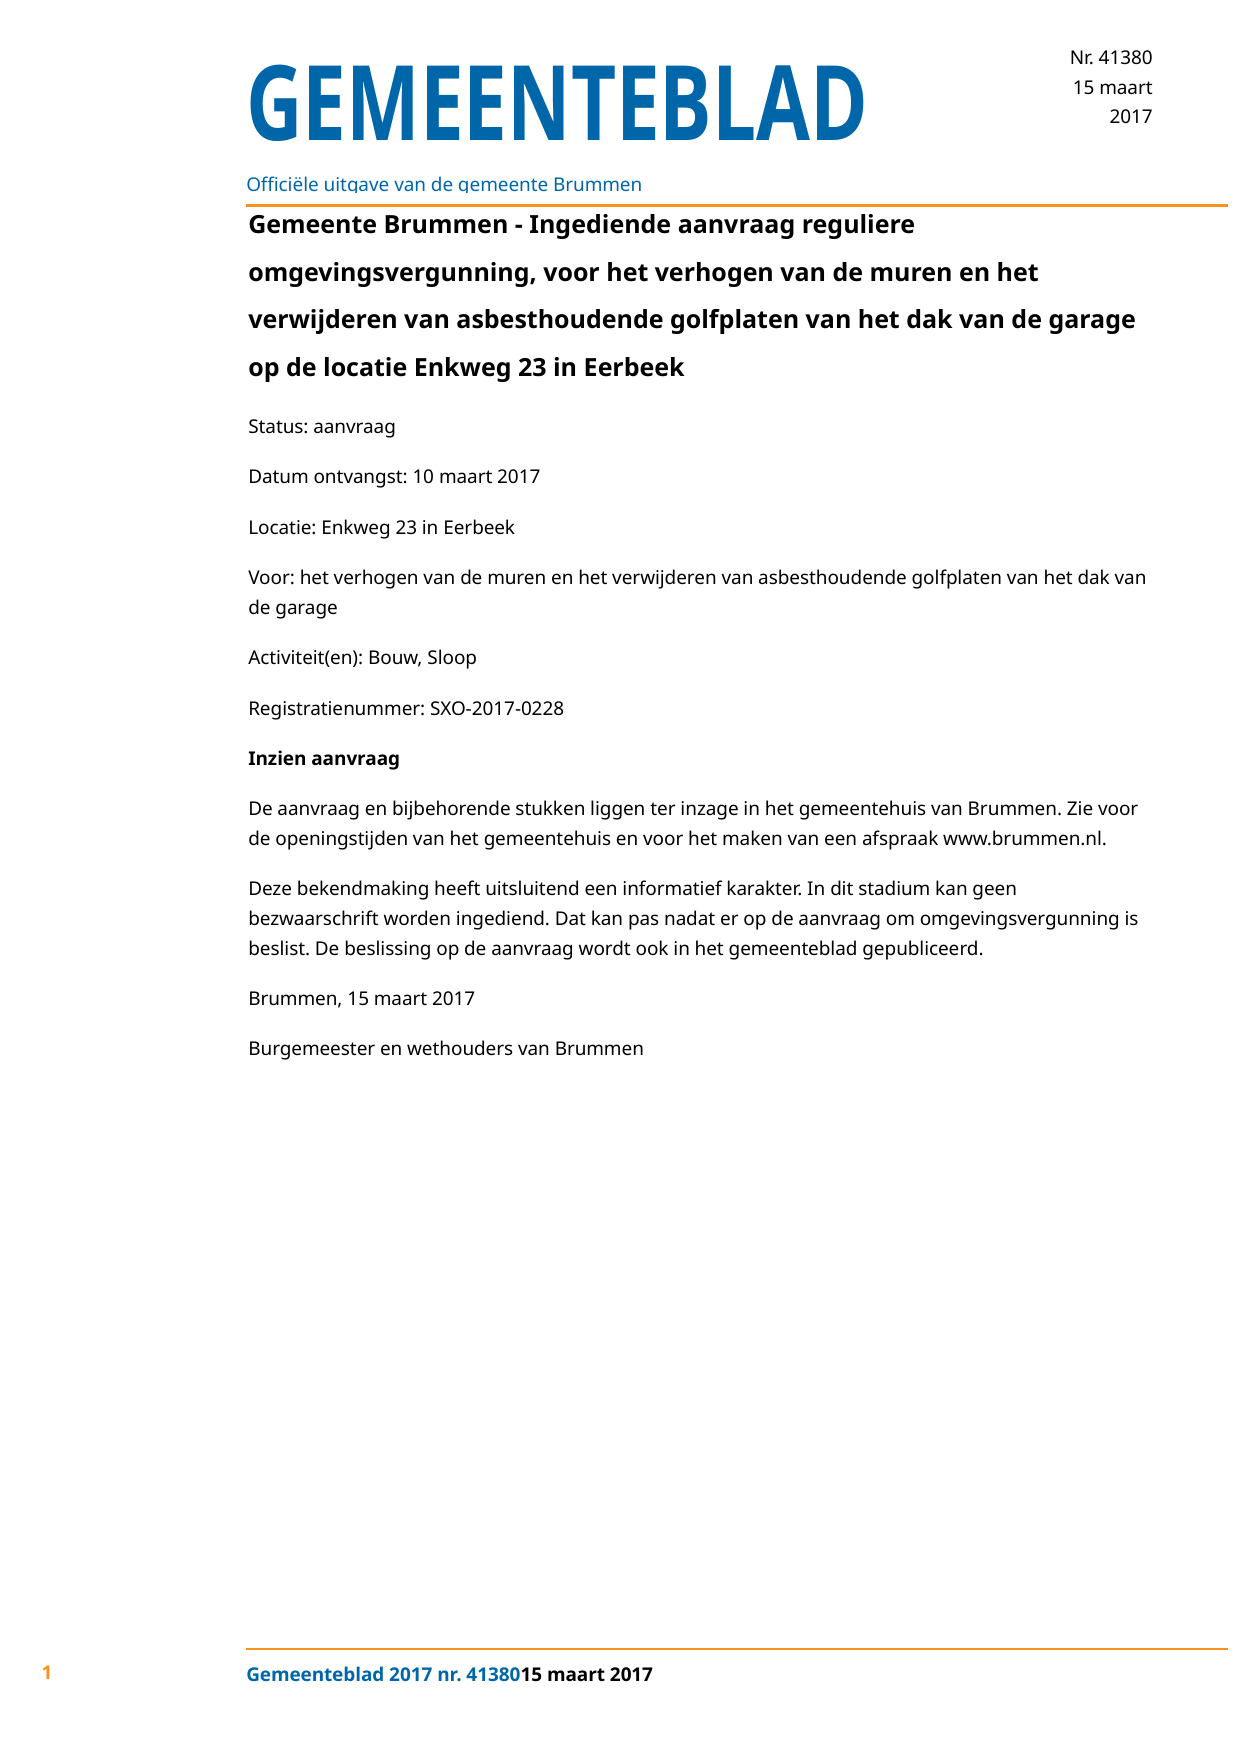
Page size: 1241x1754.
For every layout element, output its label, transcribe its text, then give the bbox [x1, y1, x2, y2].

text Status: aanvraag [248, 413, 1152, 439]
text De aanvraag en bijbehorende stukken liggen ter inzage in het gemeentehuis van Brummen. Zie voor de openingstijden van het gemeentehuis en voor het maken van een afspraak www.brummen.nl. [248, 796, 1152, 851]
text Inzien aanvraag [248, 745, 1152, 771]
text Registratienummer: SXO-2017-0228 [248, 695, 1152, 721]
text Burgemeester en wethouders van Brummen [248, 1036, 1152, 1061]
text Gemeente Brummen - Ingediende aanvraag reguliere omgevingsvergunning, voor het verhogen van de muren en het verwijderen van asbesthoudende golfplaten van het dak van de garage op de locatie Enkweg 23 in Eerbeek [248, 207, 1152, 384]
text Voor: het verhogen van de muren en het verwijderen van asbesthoudende golfplaten van het dak van de garage [248, 564, 1152, 620]
text Deze bekendmaking heeft uitsluitend een informatief karakter. In dit stadium kan geen bezwaarschrift worden ingediend. Dat kan pas nadat er op de aanvraag om omgevingsvergunning is beslist. De beslissing op de aanvraag wordt ook in het gemeenteblad gepubliceerd. [248, 876, 1152, 961]
picture [41, 47, 231, 172]
text Brummen, 15 maart 2017 [248, 985, 1152, 1011]
text Datum ontvangst: 10 maart 2017 [248, 463, 1152, 489]
text Locatie: Enkweg 23 in Eerbeek [248, 514, 1152, 540]
text Activiteit(en): Bouw, Sloop [248, 644, 1152, 670]
